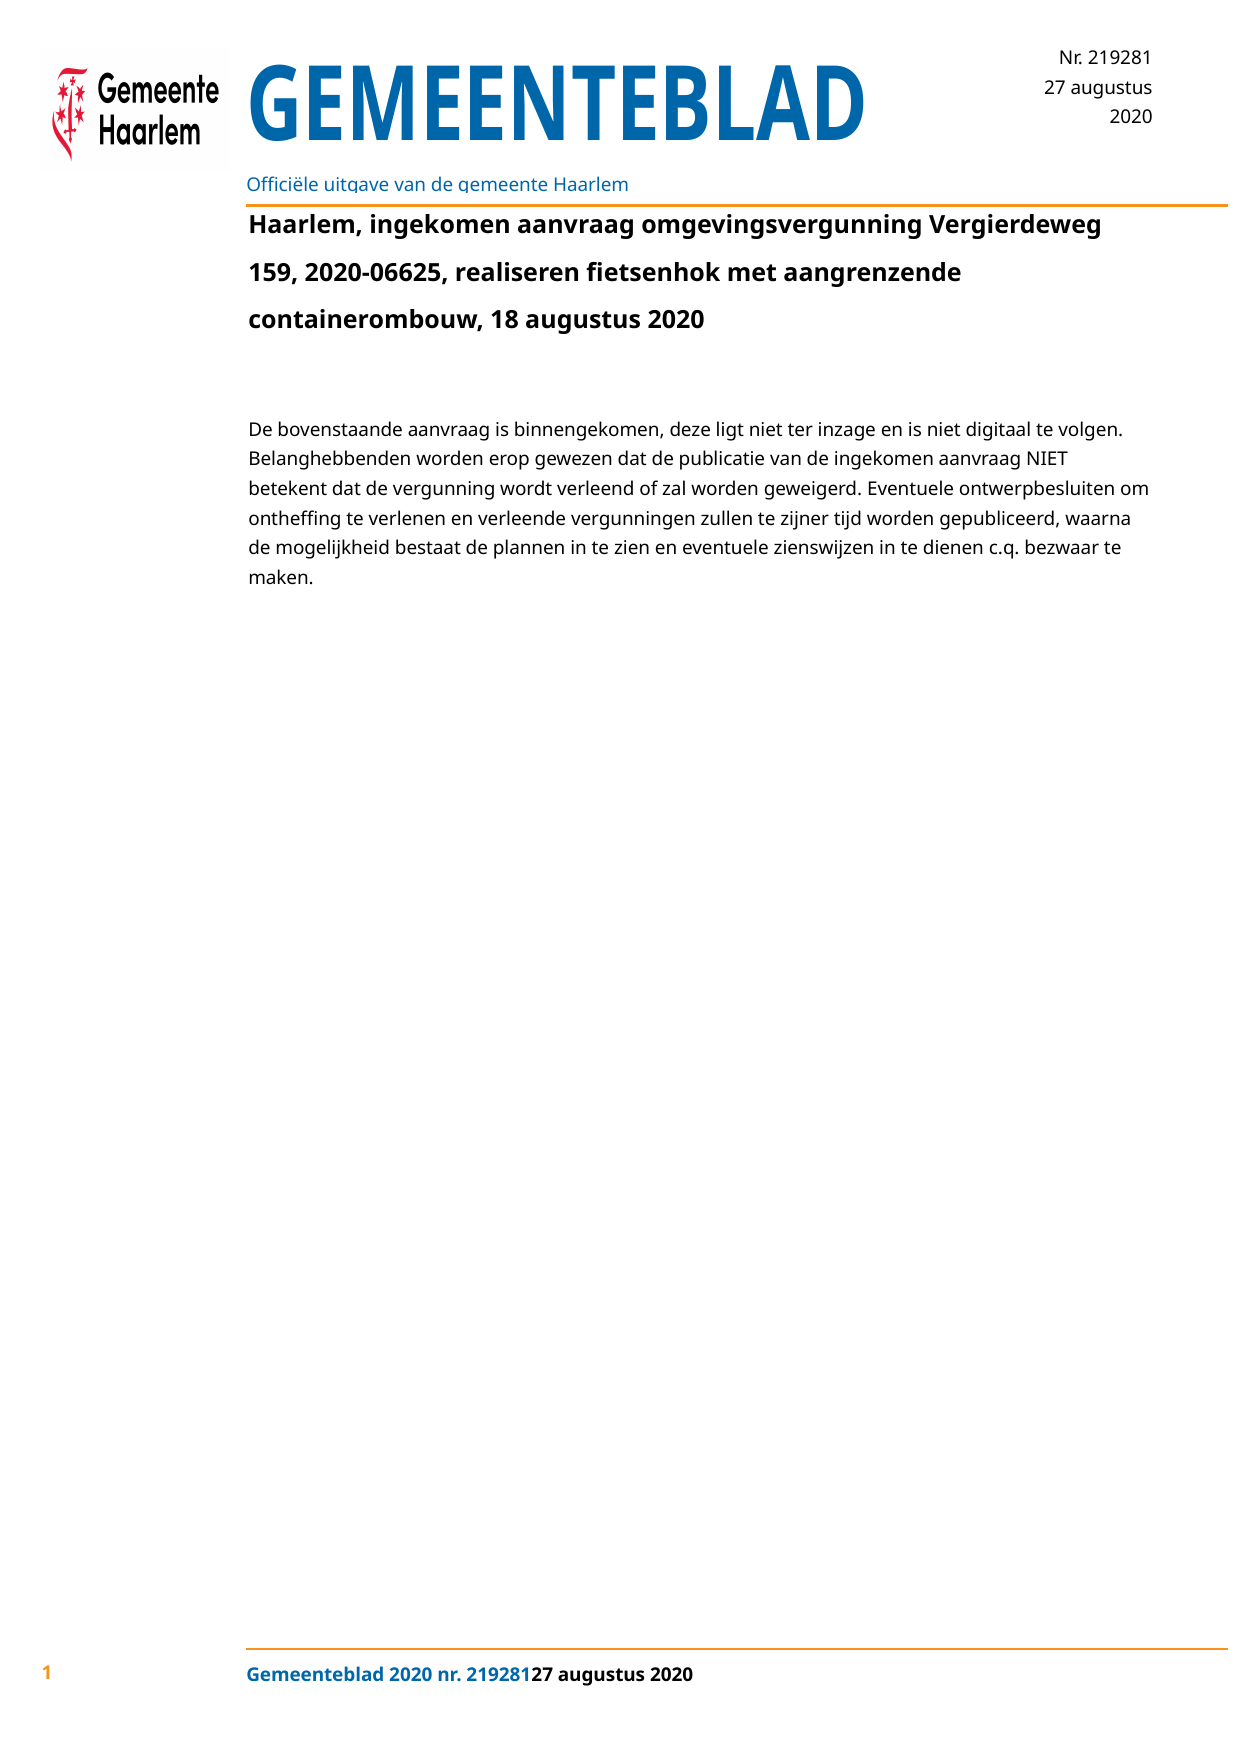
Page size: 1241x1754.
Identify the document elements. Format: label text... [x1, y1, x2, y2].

text Haarlem, ingekomen aanvraag omgevingsvergunning Vergierdeweg 159, 2020-06625, realiseren fietsenhok met aangrenzende containerombouw, 18 augustus 2020 [248, 207, 1152, 336]
text De bovenstaande aanvraag is binnengekomen, deze ligt niet ter inzage en is niet digitaal te volgen. Belanghebbenden worden erop gewezen dat de publicatie van de ingekomen aanvraag NIET betekent dat de vergunning wordt verleend of zal worden geweigerd. Eventuele ontwerpbesluiten om ontheffing te verlenen en verleende vergunningen zullen te zijner tijd worden gepubliceerd, waarna de mogelijkheid bestaat de plannen in te zien en eventuele zienswijzen in te dienen c.q. bezwaar te maken. [248, 416, 1152, 589]
picture [41, 47, 231, 172]
